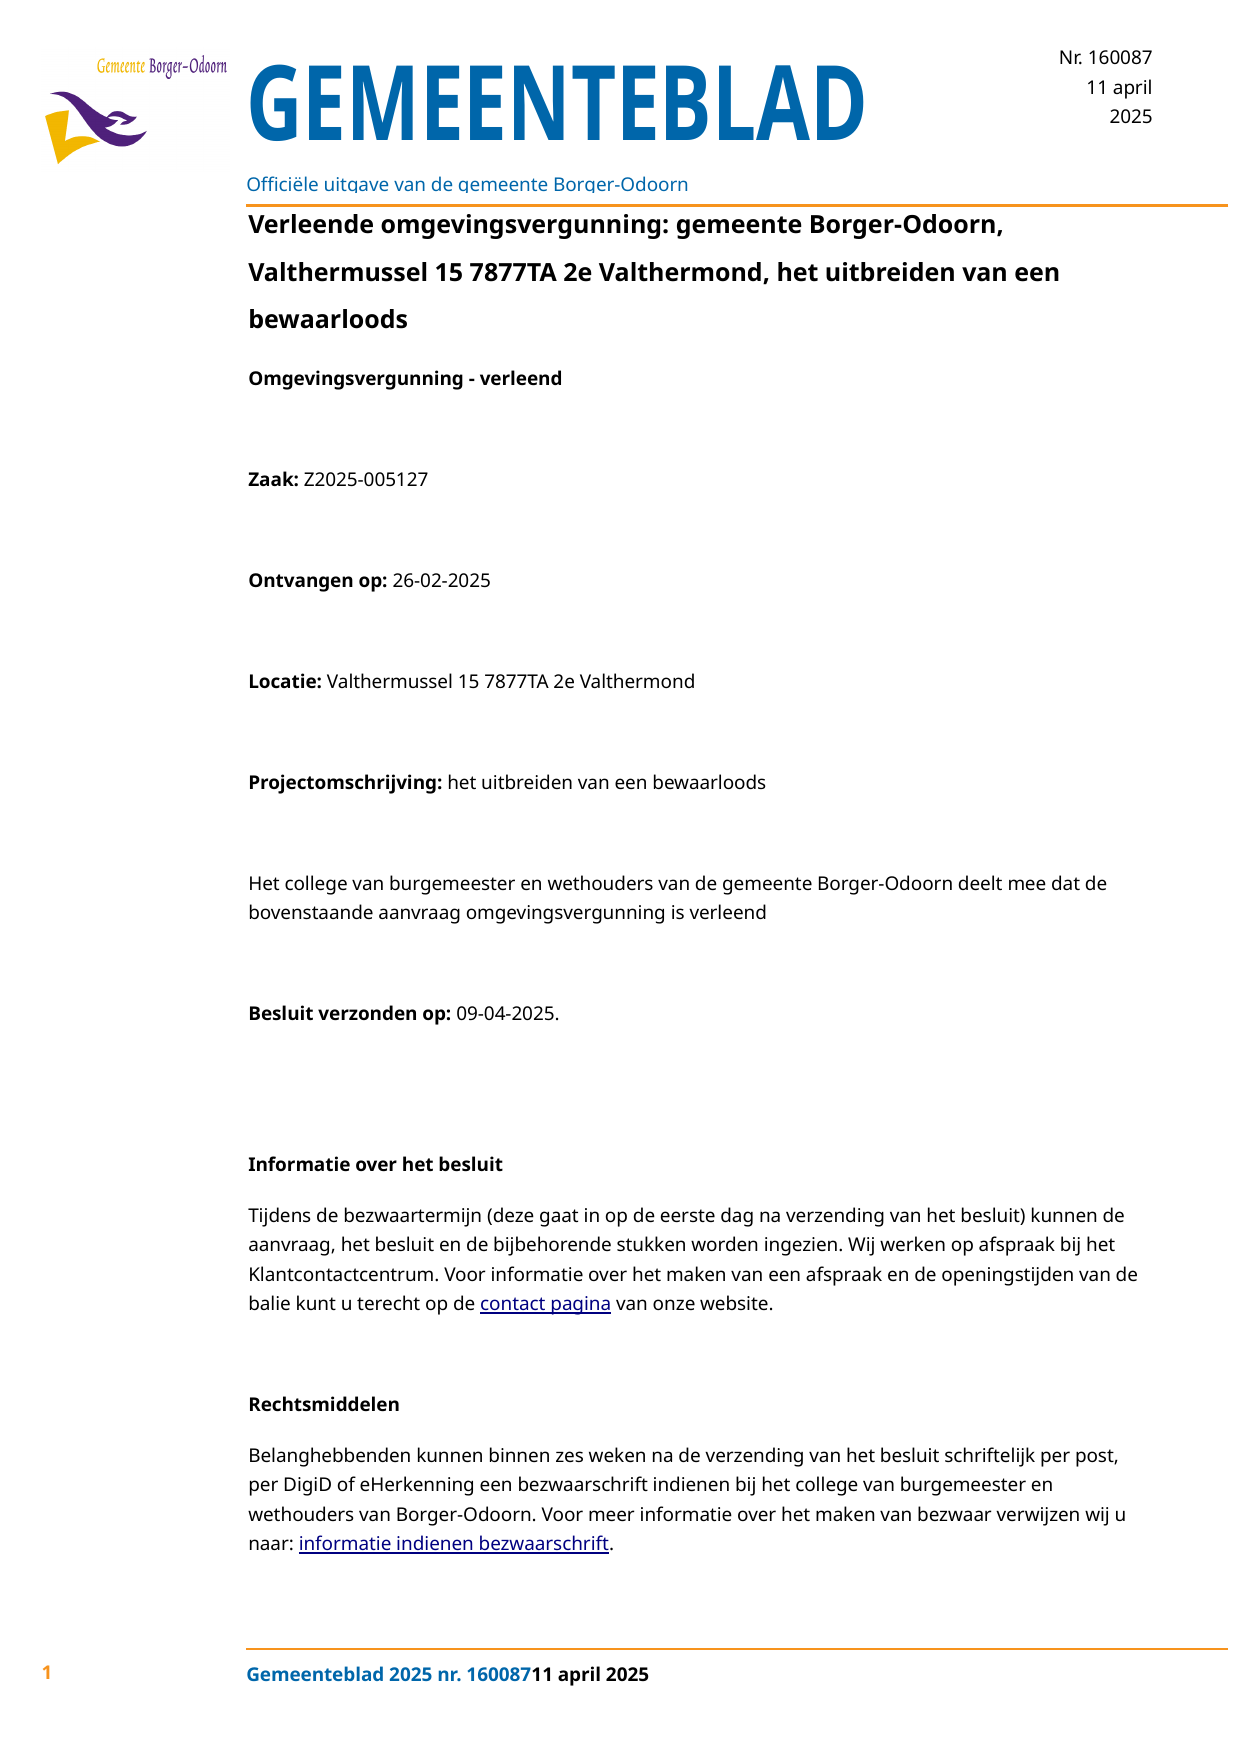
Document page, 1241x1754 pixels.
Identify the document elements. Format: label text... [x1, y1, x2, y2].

text Tijdens de bezwaartermijn (deze gaat in op de eerste dag na verzending van het besluit) kunnen de aanvraag, het besluit en de bijbehorende stukken worden ingezien. Wij werken op afspraak bij het Klantcontactcentrum. Voor informatie over het maken van een afspraak en de openingstijden van de balie kunt u terecht op de contact pagina van onze website. [248, 1202, 1152, 1316]
text Belanghebbenden kunnen binnen zes weken na de verzending van het besluit schriftelijk per post, per DigiD of eHerkenning een bezwaarschrift indienen bij het college van burgemeester en wethouders van Borger-Odoorn. Voor meer informatie over het maken van bezwaar verwijzen wij u naar: informatie indienen bezwaarschrift. [248, 1442, 1152, 1556]
text Ontvangen op: 26-02-2025 [248, 567, 1152, 593]
picture [41, 47, 231, 172]
text Zaak: Z2025-005127 [248, 466, 1152, 492]
text Locatie: Valthermussel 15 7877TA 2e Valthermond [248, 668, 1152, 694]
text Besluit verzonden op: 09-04-2025. [248, 1000, 1152, 1026]
text Projectomschrijving: het uitbreiden van een bewaarloods [248, 769, 1152, 794]
text Informatie over het besluit [248, 1151, 1152, 1177]
text Omgevingsvergunning - verleend [248, 366, 1152, 391]
text Verleende omgevingsvergunning: gemeente Borger-Odoorn, Valthermussel 15 7877TA 2e Valthermond, het uitbreiden van een bewaarloods [248, 207, 1152, 336]
text Rechtsmiddelen [248, 1391, 1152, 1417]
text Het college van burgemeester en wethouders van de gemeente Borger-Odoorn deelt mee dat de bovenstaande aanvraag omgevingsvergunning is verleend [248, 870, 1152, 925]
